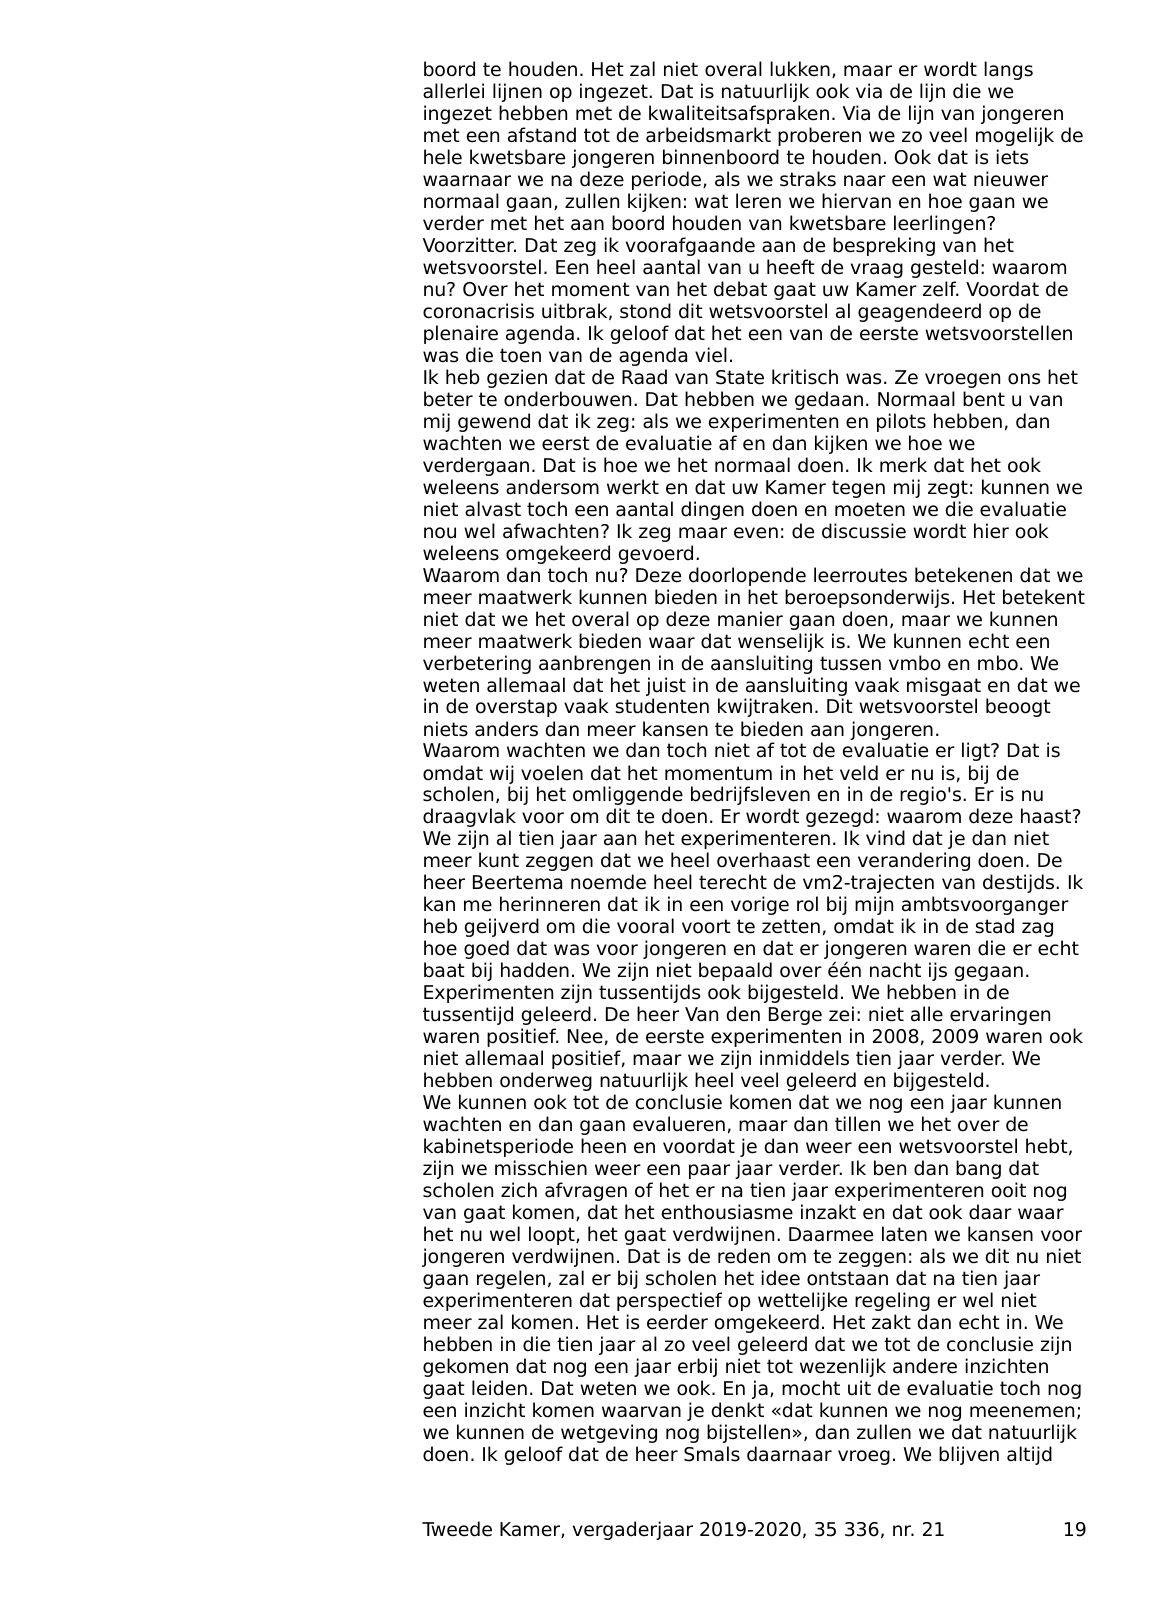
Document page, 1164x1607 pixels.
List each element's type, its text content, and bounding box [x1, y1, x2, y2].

text Ik heb gezien dat de Raad van State kritisch was. Ze vroegen ons het beter te onderbouwen. Dat hebben we gedaan. Normaal bent u van mij gewend dat ik zeg: als we experimenten en pilots hebben, dan wachten we eerst de evaluatie af en dan kijken we hoe we verdergaan. Dat is hoe we het normaal doen. Ik merk dat het ook weleens andersom werkt en dat uw Kamer tegen mij zegt: kunnen we niet alvast toch een aantal dingen doen en moeten we die evaluatie nou wel afwachten? Ik zeg maar even: de discussie wordt hier ook weleens omgekeerd gevoerd. [422, 367, 1087, 564]
text Waarom wachten we dan toch niet af tot de evaluatie er ligt? Dat is omdat wij voelen dat het momentum in het veld er nu is, bij de scholen, bij het omliggende bedrijfsleven en in de regio's. Er is nu draagvlak voor om dit te doen. Er wordt gezegd: waarom deze haast? We zijn al tien jaar aan het experimenteren. Ik vind dat je dan niet meer kunt zeggen dat we heel overhaast een verandering doen. De heer Beertema noemde heel terecht de vm2-trajecten van destijds. Ik kan me herinneren dat ik in een vorige rol bij mijn ambtsvoorganger heb geijverd om die vooral voort te zetten, omdat ik in de stad zag hoe goed dat was voor jongeren en dat er jongeren waren die er echt baat bij hadden. We zijn niet bepaald over één nacht ijs gegaan. Experimenten zijn tussentijds ook bijgesteld. We hebben in de tussentijd geleerd. De heer Van den Berge zei: niet alle ervaringen waren positief. Nee, de eerste experimenten in 2008, 2009 waren ook niet allemaal positief, maar we zijn inmiddels tien jaar verder. We hebben onderweg natuurlijk heel veel geleerd en bijgesteld. [422, 740, 1087, 1092]
text We kunnen ook tot de conclusie komen dat we nog een jaar kunnen wachten en dan gaan evalueren, maar dan tillen we het over de kabinetsperiode heen en voordat je dan weer een wetsvoorstel hebt, zijn we misschien weer een paar jaar verder. Ik ben dan bang dat scholen zich afvragen of het er na tien jaar experimenteren ooit nog van gaat komen, dat het enthousiasme inzakt en dat ook daar waar het nu wel loopt, het gaat verdwijnen. Daarmee laten we kansen voor jongeren verdwijnen. Dat is de reden om te zeggen: als we dit nu niet gaan regelen, zal er bij scholen het idee ontstaan dat na tien jaar experimenteren dat perspectief op wettelijke regeling er wel niet meer zal komen. Het is eerder omgekeerd. Het zakt dan echt in. We hebben in die tien jaar al zo veel geleerd dat we tot de conclusie zijn gekomen dat nog een jaar erbij niet tot wezenlijk andere inzichten gaat leiden. Dat weten we ook. En ja, mocht uit de evaluatie toch nog een inzicht komen waarvan je denkt «dat kunnen we nog meenemen; we kunnen de wetgeving nog bijstellen», dan zullen we dat natuurlijk doen. Ik geloof dat de heer Smals daarnaar vroeg. We blijven altijd [422, 1092, 1087, 1466]
text Waarom dan toch nu? Deze doorlopende leerroutes betekenen dat we meer maatwerk kunnen bieden in het beroepsonderwijs. Het betekent niet dat we het overal op deze manier gaan doen, maar we kunnen meer maatwerk bieden waar dat wenselijk is. We kunnen echt een verbetering aanbrengen in de aansluiting tussen vmbo en mbo. We weten allemaal dat het juist in de aansluiting vaak misgaat en dat we in de overstap vaak studenten kwijtraken. Dit wetsvoorstel beoogt niets anders dan meer kansen te bieden aan jongeren. [422, 564, 1087, 740]
text Voorzitter. Dat zeg ik voorafgaande aan de bespreking van het wetsvoorstel. Een heel aantal van u heeft de vraag gesteld: waarom nu? Over het moment van het debat gaat uw Kamer zelf. Voordat de coronacrisis uitbrak, stond dit wetsvoorstel al geagendeerd op de plenaire agenda. Ik geloof dat het een van de eerste wetsvoorstellen was die toen van de agenda viel. [422, 235, 1087, 367]
text boord te houden. Het zal niet overal lukken, maar er wordt langs allerlei lijnen op ingezet. Dat is natuurlijk ook via de lijn die we ingezet hebben met de kwaliteitsafspraken. Via de lijn van jongeren met een afstand tot de arbeidsmarkt proberen we zo veel mogelijk de hele kwetsbare jongeren binnenboord te houden. Ook dat is iets waarnaar we na deze periode, als we straks naar een wat nieuwer normaal gaan, zullen kijken: wat leren we hiervan en hoe gaan we verder met het aan boord houden van kwetsbare leerlingen? [422, 59, 1087, 235]
